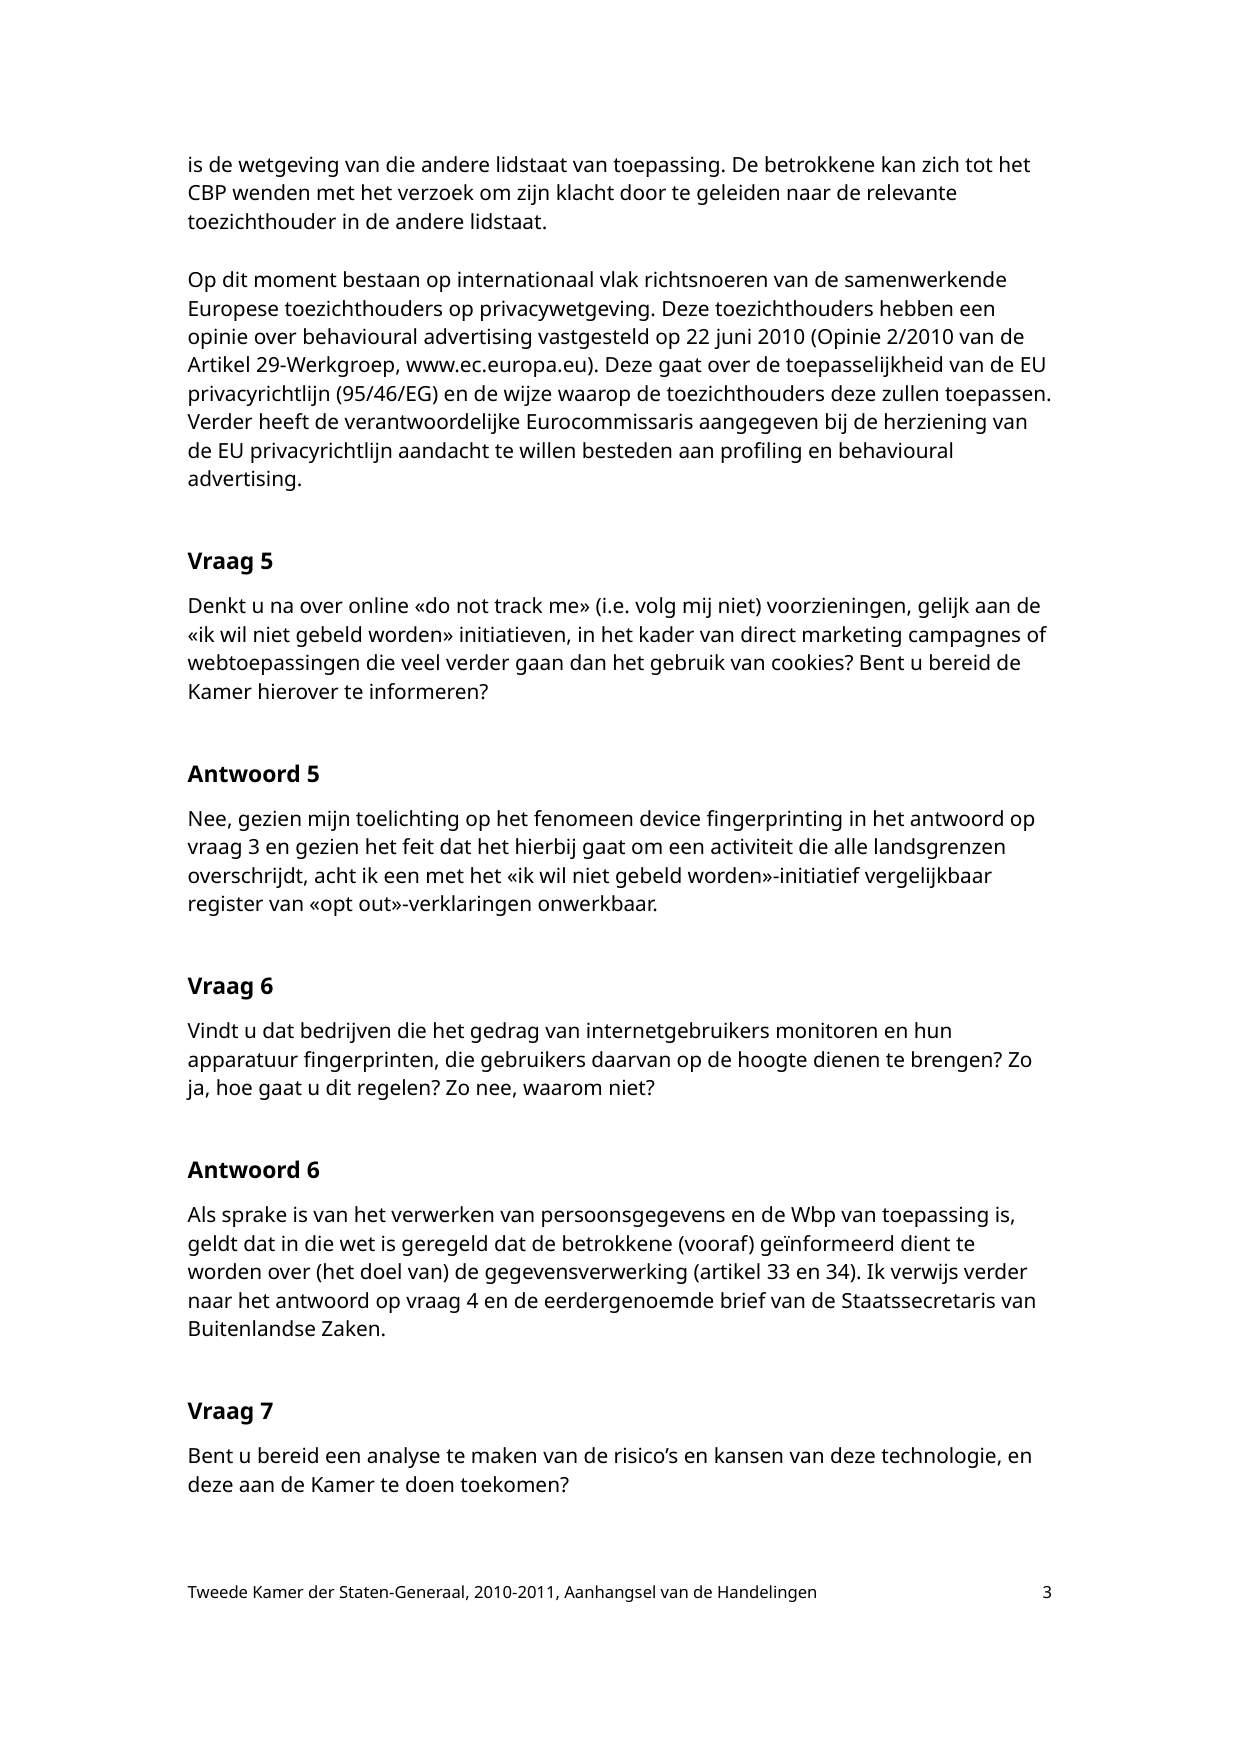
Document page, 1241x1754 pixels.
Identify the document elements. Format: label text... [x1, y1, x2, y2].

subtitle Antwoord 5 [187, 758, 1053, 789]
text is de wetgeving van die andere lidstaat van toepassing. De betrokkene kan zich tot het CBP wenden met het verzoek om zijn klacht door te geleiden naar de relevante toezichthouder in de andere lidstaat. [187, 150, 1053, 235]
text Als sprake is van het verwerken van persoonsgegevens en de Wbp van toepassing is, geldt dat in die wet is geregeld dat de betrokkene (vooraf) geïnformeerd dient te worden over (het doel van) de gegevensverwerking (artikel 33 en 34). Ik verwijs verder naar het antwoord op vraag 4 en de eerdergenoemde brief van de Staatssecretaris van Buitenlandse Zaken. [187, 1201, 1053, 1343]
text Nee, gezien mijn toelichting op het fenomeen device fingerprinting in het antwoord op vraag 3 en gezien het feit dat het hierbij gaat om een activiteit die alle landsgrenzen overschrijdt, acht ik een met het «ik wil niet gebeld worden»-initiatief vergelijkbaar register van «opt out»-verklaringen onwerkbaar. [187, 804, 1053, 918]
subtitle Vraag 6 [187, 970, 1053, 1002]
text Vindt u dat bedrijven die het gedrag van internetgebruikers monitoren en hun apparatuur fingerprinten, die gebruikers daarvan op de hoogte dienen te brengen? Zo ja, hoe gaat u dit regelen? Zo nee, waarom niet? [187, 1017, 1053, 1102]
subtitle Vraag 5 [187, 545, 1053, 577]
text Denkt u na over online «do not track me» (i.e. volg mij niet) voorzieningen, gelijk aan de «ik wil niet gebeld worden» initiatieven, in het kader van direct marketing campagnes of webtoepassingen die veel verder gaan dan het gebruik van cookies? Bent u bereid de Kamer hierover te informeren? [187, 592, 1053, 705]
text Op dit moment bestaan op internationaal vlak richtsnoeren van de samenwerkende Europese toezichthouders op privacywetgeving. Deze toezichthouders hebben een opinie over behavioural advertising vastgesteld op 22 juni 2010 (Opinie 2/2010 van de Artikel 29-Werkgroep, www.ec.europa.eu). Deze gaat over de toepasselijkheid van de EU privacyrichtlijn (95/46/EG) en de wijze waarop de toezichthouders deze zullen toepassen. Verder heeft de verantwoordelijke Eurocommissaris aangegeven bij de herziening van de EU privacyrichtlijn aandacht te willen besteden aan profiling en behavioural advertising. [187, 265, 1053, 493]
subtitle Antwoord 6 [187, 1154, 1053, 1186]
subtitle Vraag 7 [187, 1395, 1053, 1427]
text Bent u bereid een analyse te maken van de risico’s en kansen van deze technologie, en deze aan de Kamer te doen toekomen? [187, 1442, 1053, 1498]
